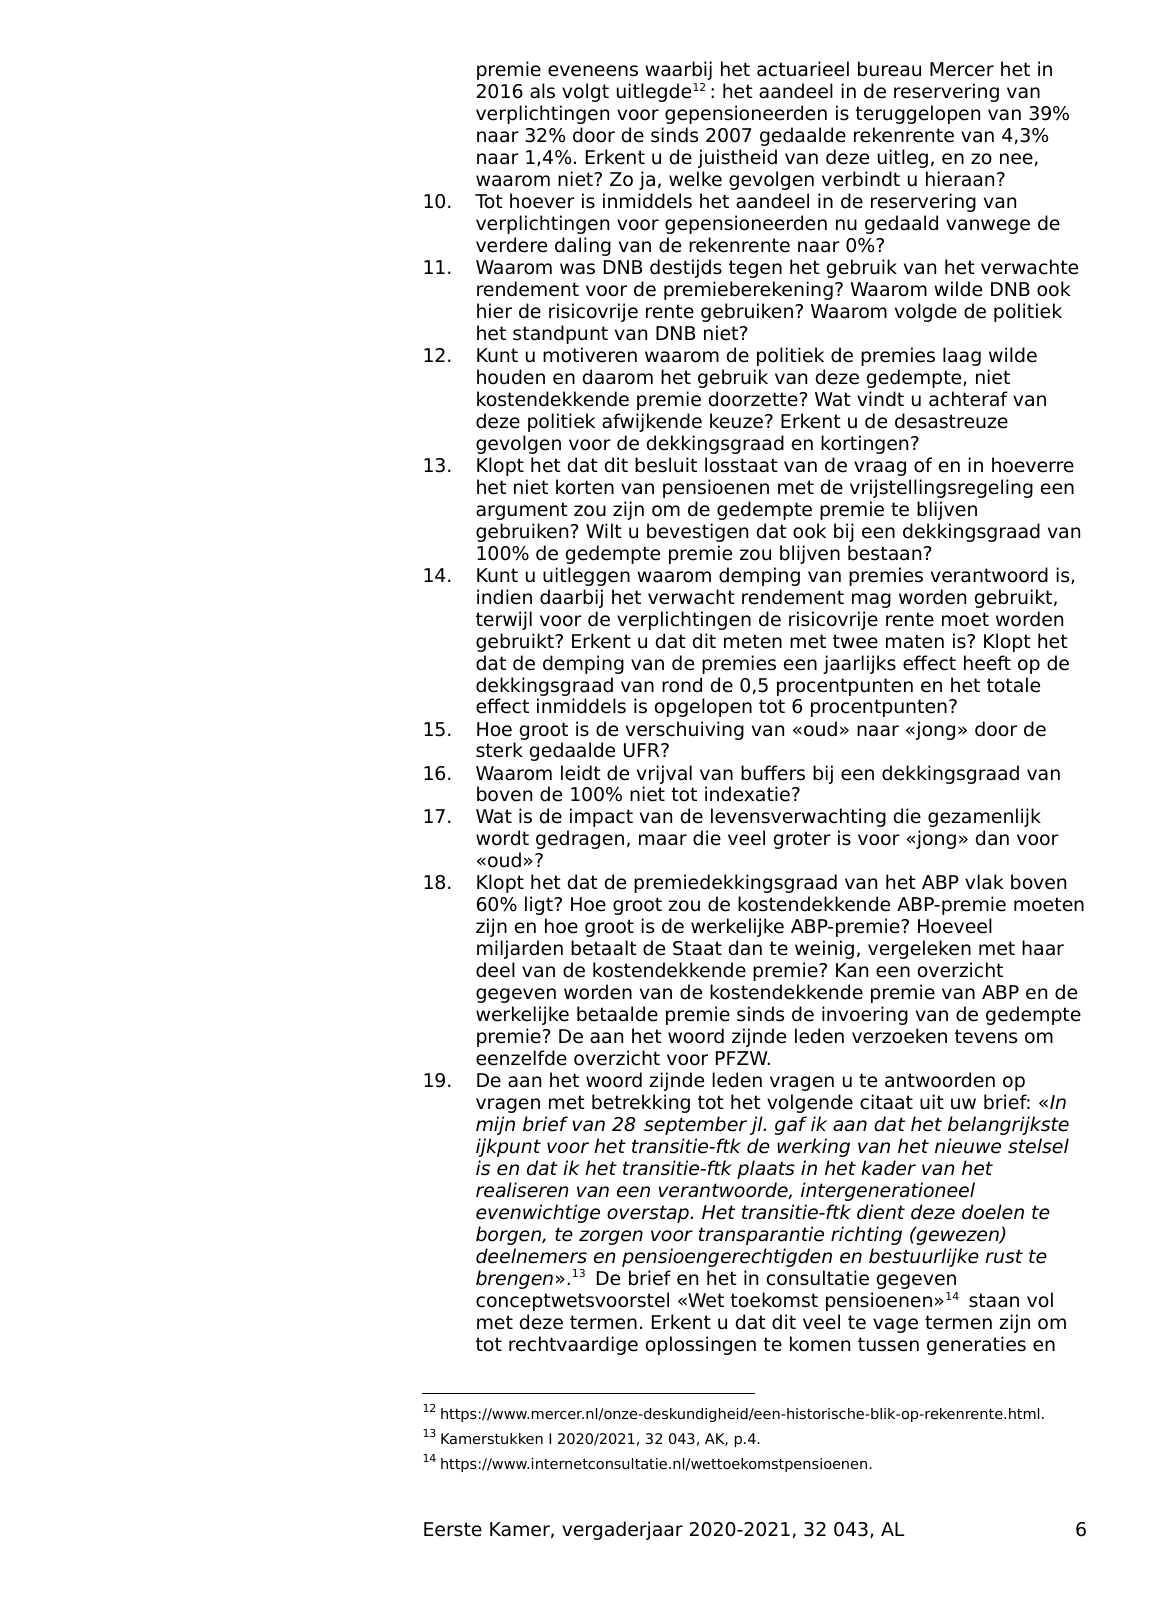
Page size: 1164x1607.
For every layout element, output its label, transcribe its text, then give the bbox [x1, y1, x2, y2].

text 10. Tot hoever is inmiddels het aandeel in de reservering van verplichtingen voor gepensioneerden nu gedaald vanwege de verdere daling van de rekenrente naar 0%? [422, 191, 1087, 257]
text 13. Klopt het dat dit besluit losstaat van de vraag of en in hoeverre het niet korten van pensioenen met de vrijstellingsregeling een argument zou zijn om de gedempte premie te blijven gebruiken? Wilt u bevestigen dat ook bij een dekkingsgraad van 100% de gedempte premie zou blijven bestaan? [422, 455, 1087, 564]
text https://www.internetconsultatie.nl/wettoekomstpensioenen. [422, 1452, 1087, 1474]
text 15. Hoe groot is de verschuiving van «oud» naar «jong» door de sterk gedaalde UFR? [422, 718, 1087, 762]
text 11. Waarom was DNB destijds tegen het gebruik van het verwachte rendement voor de premieberekening? Waarom wilde DNB ook hier de risicovrije rente gebruiken? Waarom volgde de politiek het standpunt van DNB niet? [422, 257, 1087, 345]
text Kamerstukken I 2020/2021, 32 043, AK, p.4. [422, 1427, 1087, 1449]
text https://www.mercer.nl/onze-deskundigheid/een-historische-blik-op-rekenrente.html. [422, 1402, 1087, 1424]
text 19. De aan het woord zijnde leden vragen u te antwoorden op vragen met betrekking tot het volgende citaat uit uw brief: «In mijn brief van 28 september jl. gaf ik aan dat het belangrijkste ijkpunt voor het transitie-ftk de werking van het nieuwe stelsel is en dat ik het transitie-ftk plaats in het kader van het realiseren van een verantwoorde, intergenerationeel evenwichtige overstap. Het transitie-ftk dient deze doelen te borgen, te zorgen voor transparantie richting (gewezen) deelnemers en pensioengerechtigden en bestuurlijke rust te brengen». De brief en het in consultatie gegeven conceptwetsvoorstel «Wet toekomst pensioenen» staan vol met deze termen. Erkent u dat dit veel te vage termen zijn om tot rechtvaardige oplossingen te komen tussen generaties en [422, 1070, 1087, 1356]
text premie eveneens waarbij het actuarieel bureau Mercer het in 2016 als volgt uitlegde: het aandeel in de reservering van verplichtingen voor gepensioneerden is teruggelopen van 39% naar 32% door de sinds 2007 gedaalde rekenrente van 4,3% naar 1,4%. Erkent u de juistheid van deze uitleg, en zo nee, waarom niet? Zo ja, welke gevolgen verbindt u hieraan? [422, 59, 1087, 191]
text 17. Wat is de impact van de levensverwachting die gezamenlijk wordt gedragen, maar die veel groter is voor «jong» dan voor «oud»? [422, 806, 1087, 872]
text 12. Kunt u motiveren waarom de politiek de premies laag wilde houden en daarom het gebruik van deze gedempte, niet kostendekkende premie doorzette? Wat vindt u achteraf van deze politiek afwijkende keuze? Erkent u de desastreuze gevolgen voor de dekkingsgraad en kortingen? [422, 345, 1087, 455]
text 16. Waarom leidt de vrijval van buffers bij een dekkingsgraad van boven de 100% niet tot indexatie? [422, 762, 1087, 806]
text 18. Klopt het dat de premiedekkingsgraad van het ABP vlak boven 60% ligt? Hoe groot zou de kostendekkende ABP-premie moeten zijn en hoe groot is de werkelijke ABP-premie? Hoeveel miljarden betaalt de Staat dan te weinig, vergeleken met haar deel van de kostendekkende premie? Kan een overzicht gegeven worden van de kostendekkende premie van ABP en de werkelijke betaalde premie sinds de invoering van de gedempte premie? De aan het woord zijnde leden verzoeken tevens om eenzelfde overzicht voor PFZW. [422, 872, 1087, 1070]
text 14. Kunt u uitleggen waarom demping van premies verantwoord is, indien daarbij het verwacht rendement mag worden gebruikt, terwijl voor de verplichtingen de risicovrije rente moet worden gebruikt? Erkent u dat dit meten met twee maten is? Klopt het dat de demping van de premies een jaarlijks effect heeft op de dekkingsgraad van rond de 0,5 procentpunten en het totale effect inmiddels is opgelopen tot 6 procentpunten? [422, 564, 1087, 718]
